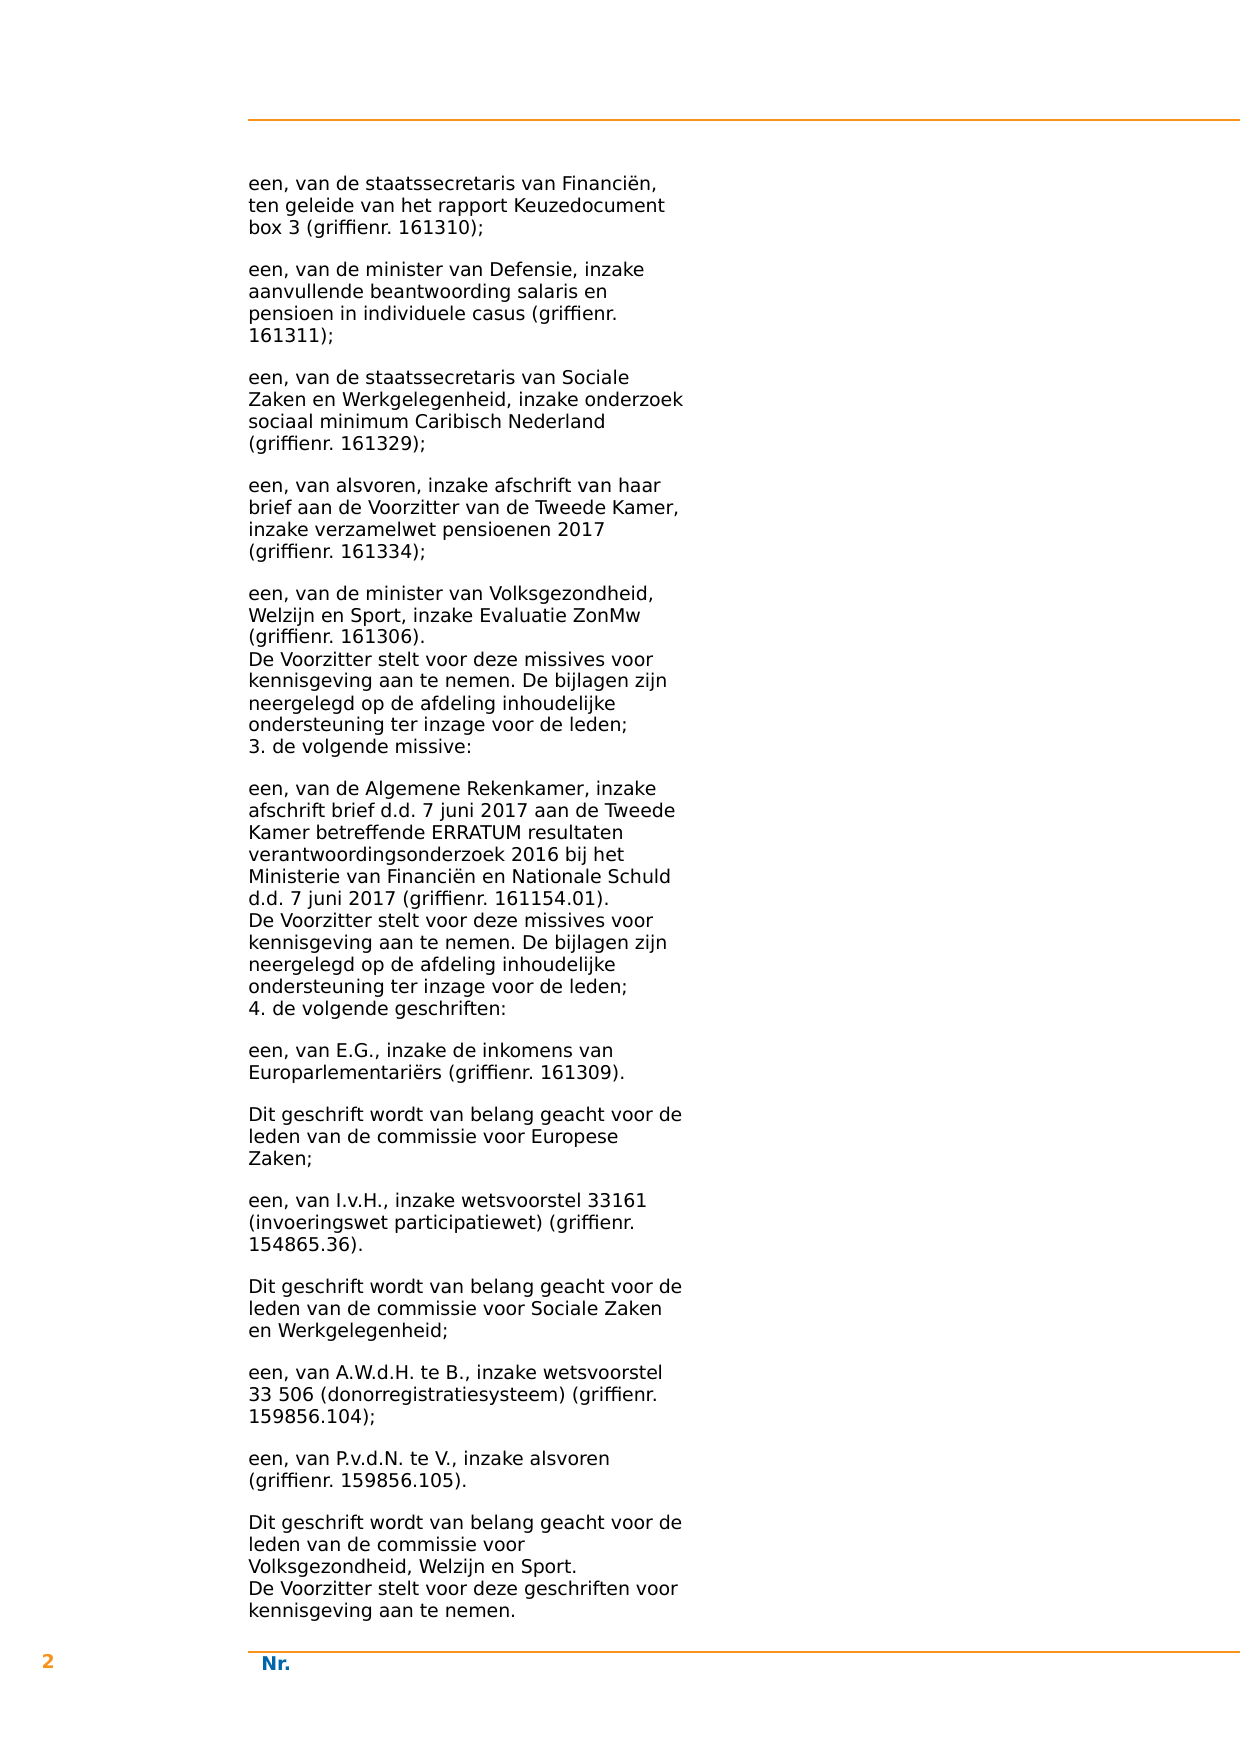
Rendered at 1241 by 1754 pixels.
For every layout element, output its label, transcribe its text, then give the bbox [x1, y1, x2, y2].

text een, van de minister van Defensie, inzake aanvullende beantwoording salaris en pensioen in individuele casus (griffienr. 161311); [248, 259, 691, 347]
text De Voorzitter stelt voor deze geschriften voor kennisgeving aan te nemen. [248, 1578, 691, 1622]
text een, van P.v.d.N. te V., inzake alsvoren (griffienr. 159856.105). [248, 1448, 691, 1492]
text Dit geschrift wordt van belang geacht voor de leden van de commissie voor Volksgezondheid, Welzijn en Sport. [248, 1512, 691, 1578]
text De Voorzitter stelt voor deze missives voor kennisgeving aan te nemen. De bijlagen zijn neergelegd op de afdeling inhoudelijke ondersteuning ter inzage voor de leden; [248, 910, 691, 998]
text 4. de volgende geschriften: [248, 998, 691, 1020]
text een, van de staatssecretaris van Sociale Zaken en Werkgelegenheid, inzake onderzoek sociaal minimum Caribisch Nederland (griffienr. 161329); [248, 367, 691, 454]
text De Voorzitter stelt voor deze missives voor kennisgeving aan te nemen. De bijlagen zijn neergelegd op de afdeling inhoudelijke ondersteuning ter inzage voor de leden; [248, 648, 691, 736]
text een, van de Algemene Rekenkamer, inzake afschrift brief d.d. 7 juni 2017 aan de Tweede Kamer betreffende ERRATUM resultaten verantwoordingsonderzoek 2016 bij het Ministerie van Financiën en Nationale Schuld d.d. 7 juni 2017 (griffienr. 161154.01). [248, 778, 691, 910]
text een, van E.G., inzake de inkomens van Europarlementariërs (griffienr. 161309). [248, 1040, 691, 1084]
text een, van de minister van Volksgezondheid, Welzijn en Sport, inzake Evaluatie ZonMw (griffienr. 161306). [248, 582, 691, 648]
text Dit geschrift wordt van belang geacht voor de leden van de commissie voor Sociale Zaken en Werkgelegenheid; [248, 1276, 691, 1342]
text een, van A.W.d.H. te B., inzake wetsvoorstel 33 506 (donorregistratiesysteem) (griffienr. 159856.104); [248, 1362, 691, 1428]
text 3. de volgende missive: [248, 736, 691, 758]
text een, van de staatssecretaris van Financiën, ten geleide van het rapport Keuzedocument box 3 (griffienr. 161310); [248, 173, 691, 239]
text een, van I.v.H., inzake wetsvoorstel 33161 (invoeringswet participatiewet) (griffienr. 154865.36). [248, 1190, 691, 1256]
text Dit geschrift wordt van belang geacht voor de leden van de commissie voor Europese Zaken; [248, 1104, 691, 1170]
text een, van alsvoren, inzake afschrift van haar brief aan de Voorzitter van de Tweede Kamer, inzake verzamelwet pensioenen 2017 (griffienr. 161334); [248, 474, 691, 562]
